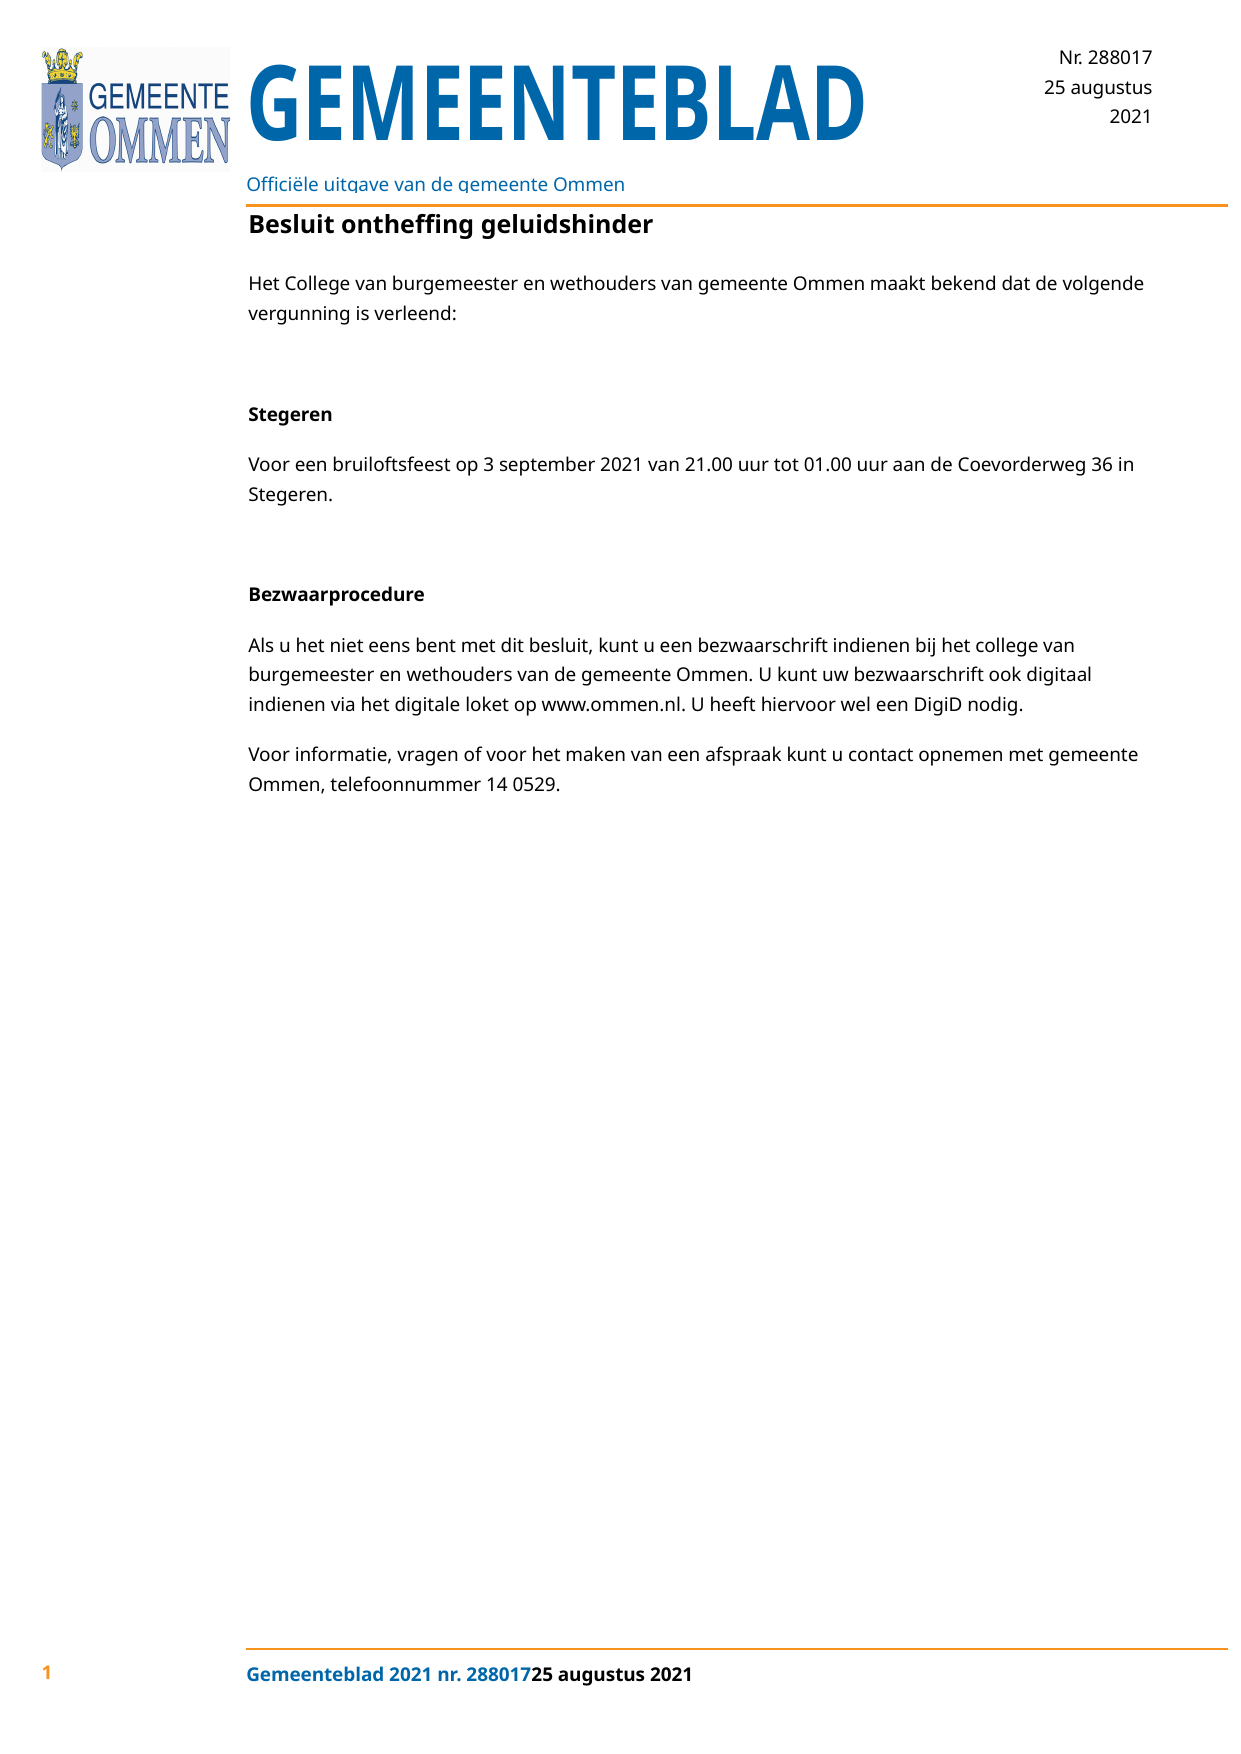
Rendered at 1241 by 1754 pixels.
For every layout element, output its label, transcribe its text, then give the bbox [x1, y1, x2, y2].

text Besluit ontheffing geluidshinder [248, 207, 1152, 241]
text Stegeren [248, 401, 1152, 426]
text Als u het niet eens bent met dit besluit, kunt u een bezwaarschrift indienen bij het college van burgemeester en wethouders van de gemeente Ommen. U kunt uw bezwaarschrift ook digitaal indienen via het digitale loket op www.ommen.nl. U heeft hiervoor wel een DigiD nodig. [248, 632, 1152, 717]
text Het College van burgemeester en wethouders van gemeente Ommen maakt bekend dat de volgende vergunning is verleend: [248, 270, 1152, 326]
text Bezwaarprocedure [248, 582, 1152, 607]
picture [41, 47, 231, 172]
text Voor informatie, vragen of voor het maken van een afspraak kunt u contact opnemen met gemeente Ommen, telefoonnummer 14 0529. [248, 742, 1152, 797]
text Voor een bruiloftsfeest op 3 september 2021 van 21.00 uur tot 01.00 uur aan de Coevorderweg 36 in Stegeren. [248, 451, 1152, 506]
